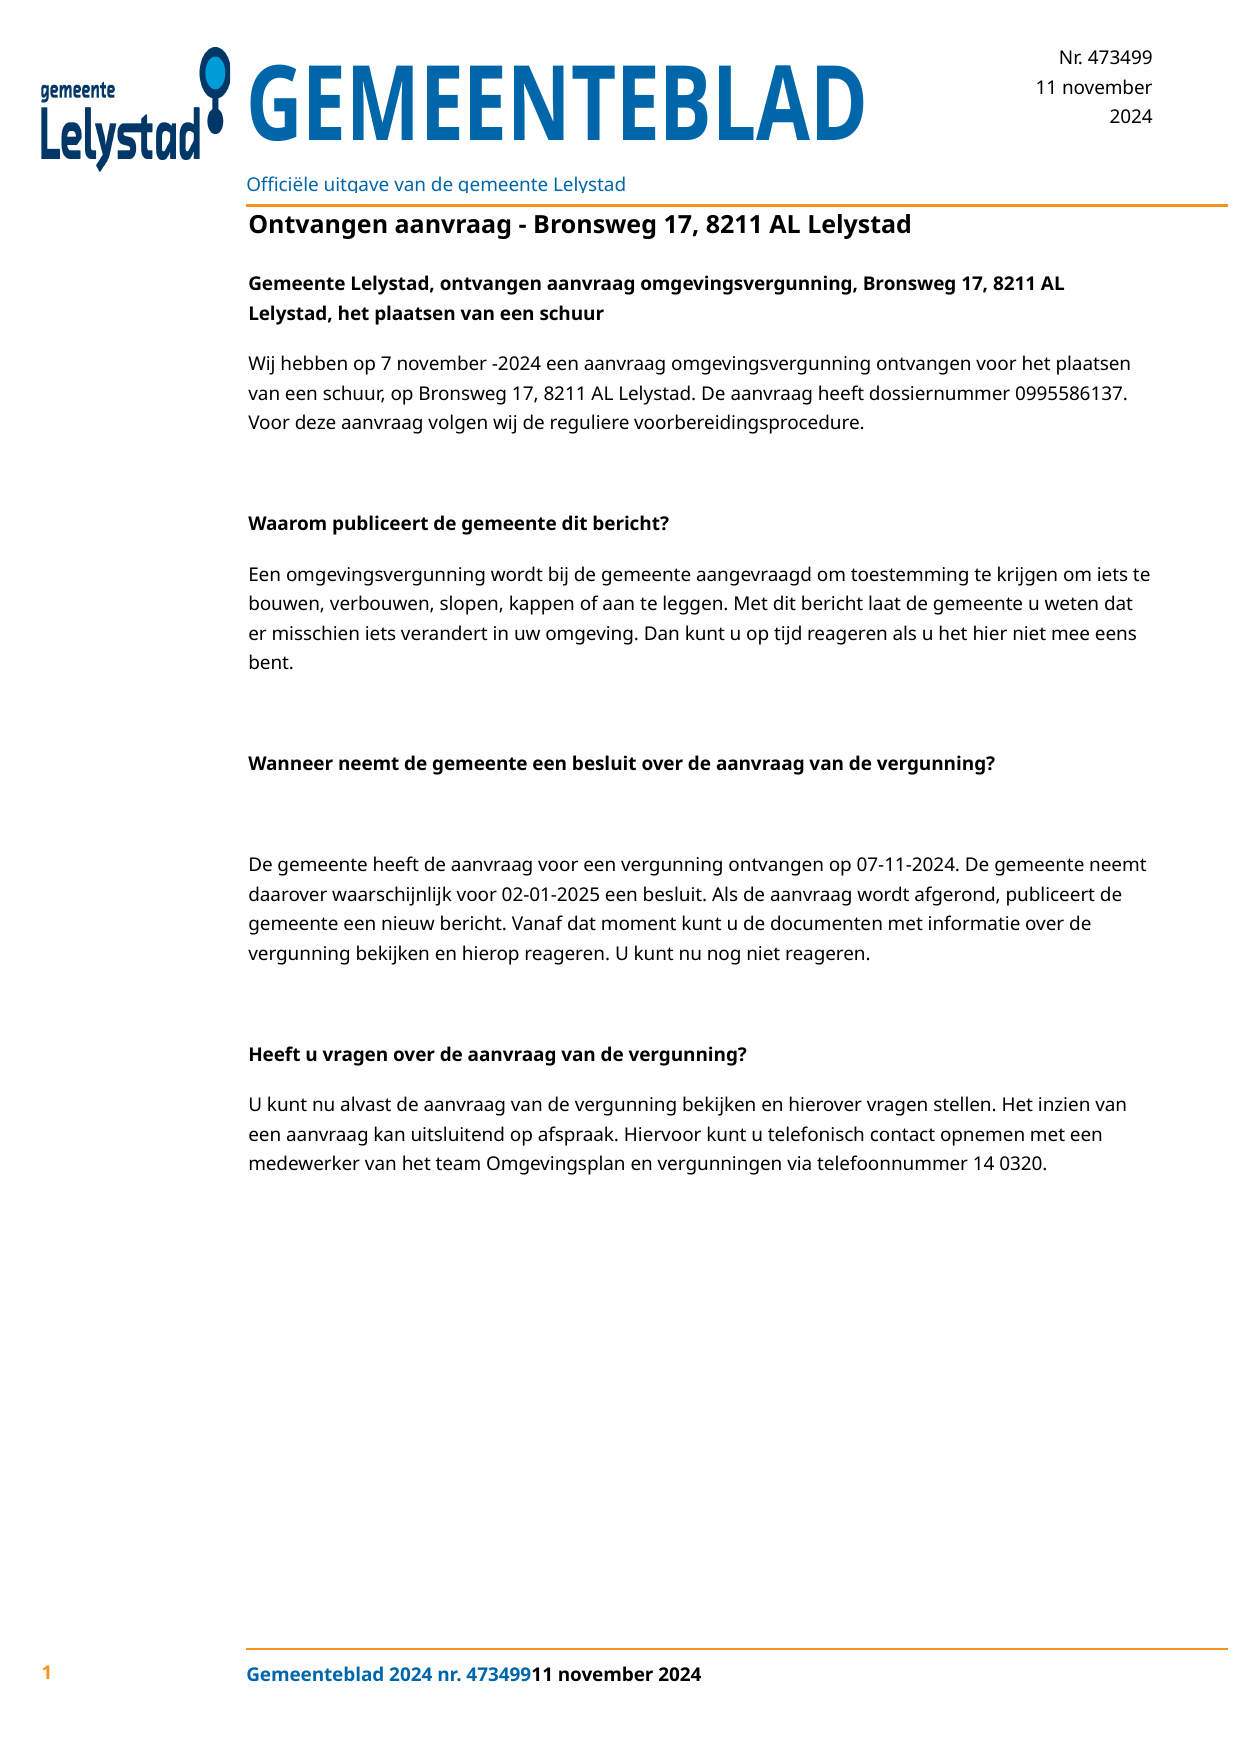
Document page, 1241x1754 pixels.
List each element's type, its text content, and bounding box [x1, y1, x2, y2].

text Wij hebben op 7 november -2024 een aanvraag omgevingsvergunning ontvangen voor het plaatsen van een schuur, op Bronsweg 17, 8211 AL Lelystad. De aanvraag heeft dossiernummer 0995586137. Voor deze aanvraag volgen wij de reguliere voorbereidingsprocedure. [248, 350, 1152, 435]
text Wanneer neemt de gemeente een besluit over de aanvraag van de vergunning? [248, 750, 1152, 776]
text De gemeente heeft de aanvraag voor een vergunning ontvangen op 07-11-2024. De gemeente neemt daarover waarschijnlijk voor 02-01-2025 een besluit. Als de aanvraag wordt afgerond, publiceert de gemeente een nieuw bericht. Vanaf dat moment kunt u de documenten met informatie over de vergunning bekijken en hierop reageren. U kunt nu nog niet reageren. [248, 851, 1152, 966]
text Gemeente Lelystad, ontvangen aanvraag omgevingsvergunning, Bronsweg 17, 8211 AL Lelystad, het plaatsen van een schuur [248, 270, 1152, 326]
text Een omgevingsvergunning wordt bij de gemeente aangevraagd om toestemming te krijgen om iets te bouwen, verbouwen, slopen, kappen of aan te leggen. Met dit bericht laat de gemeente u weten dat er misschien iets verandert in uw omgeving. Dan kunt u op tijd reageren als u het hier niet mee eens bent. [248, 561, 1152, 675]
text Heeft u vragen over de aanvraag van de vergunning? [248, 1041, 1152, 1066]
picture [41, 47, 231, 172]
text Waarom publiceert de gemeente dit bericht? [248, 510, 1152, 536]
text U kunt nu alvast de aanvraag van de vergunning bekijken en hierover vragen stellen. Het inzien van een aanvraag kan uitsluitend op afspraak. Hiervoor kunt u telefonisch contact opnemen met een medewerker van het team Omgevingsplan en vergunningen via telefoonnummer 14 0320. [248, 1091, 1152, 1176]
text Ontvangen aanvraag - Bronsweg 17, 8211 AL Lelystad [248, 207, 1152, 241]
